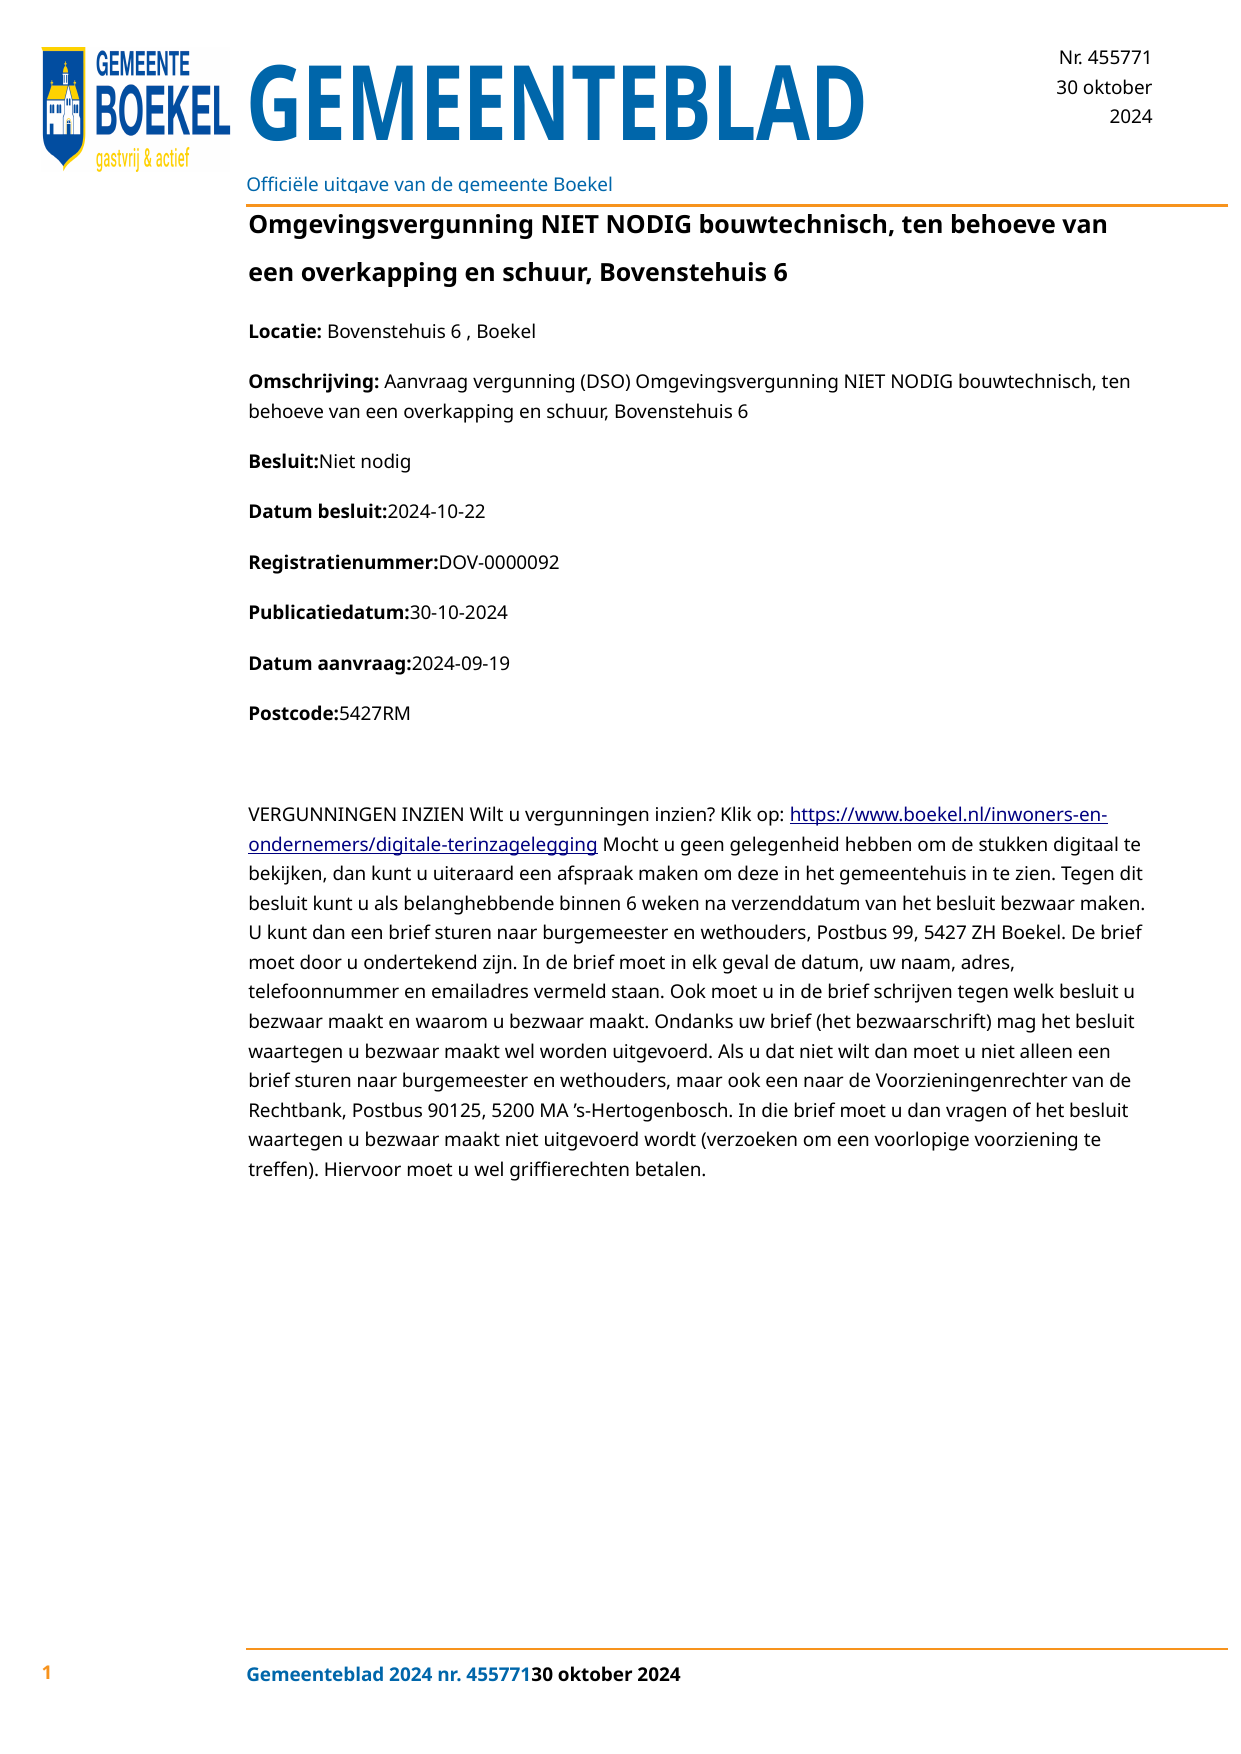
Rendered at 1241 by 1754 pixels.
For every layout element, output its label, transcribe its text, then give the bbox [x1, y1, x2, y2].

text Besluit:Niet nodig [248, 448, 1152, 474]
text Postcode:5427RM [248, 700, 1152, 726]
text Publicatiedatum:30-10-2024 [248, 599, 1152, 625]
text Omgevingsvergunning NIET NODIG bouwtechnisch, ten behoeve van een overkapping en schuur, Bovenstehuis 6 [248, 207, 1152, 288]
text Omschrijving: Aanvraag vergunning (DSO) Omgevingsvergunning NIET NODIG bouwtechnisch, ten behoeve van een overkapping en schuur, Bovenstehuis 6 [248, 368, 1152, 424]
text Locatie: Bovenstehuis 6 , Boekel [248, 318, 1152, 344]
picture [41, 47, 231, 172]
text Datum aanvraag:2024-09-19 [248, 650, 1152, 676]
text VERGUNNINGEN INZIEN Wilt u vergunningen inzien? Klik op: https://www.boekel.nl/inwoners-en-ondernemers/digitale-terinzagelegging Mocht u geen gelegenheid hebben om de stukken digitaal te bekijken, dan kunt u uiteraard een afspraak maken om deze in het gemeentehuis in te zien. Tegen dit besluit kunt u als belanghebbende binnen 6 weken na verzenddatum van het besluit bezwaar maken. U kunt dan een brief sturen naar burgemeester en wethouders, Postbus 99, 5427 ZH Boekel. De brief moet door u ondertekend zijn. In de brief moet in elk geval de datum, uw naam, adres, telefoonnummer en emailadres vermeld staan. Ook moet u in de brief schrijven tegen welk besluit u bezwaar maakt en waarom u bezwaar maakt. Ondanks uw brief (het bezwaarschrift) mag het besluit waartegen u bezwaar maakt wel worden uitgevoerd. Als u dat niet wilt dan moet u niet alleen een brief sturen naar burgemeester en wethouders, maar ook een naar de Voorzieningenrechter van de Rechtbank, Postbus 90125, 5200 MA ’s-Hertogenbosch. In die brief moet u dan vragen of het besluit waartegen u bezwaar maakt niet uitgevoerd wordt (verzoeken om een voorlopige voorziening te treffen). Hiervoor moet u wel griffierechten betalen. [248, 801, 1152, 1182]
text Datum besluit:2024-10-22 [248, 499, 1152, 524]
text Registratienummer:DOV-0000092 [248, 549, 1152, 575]
